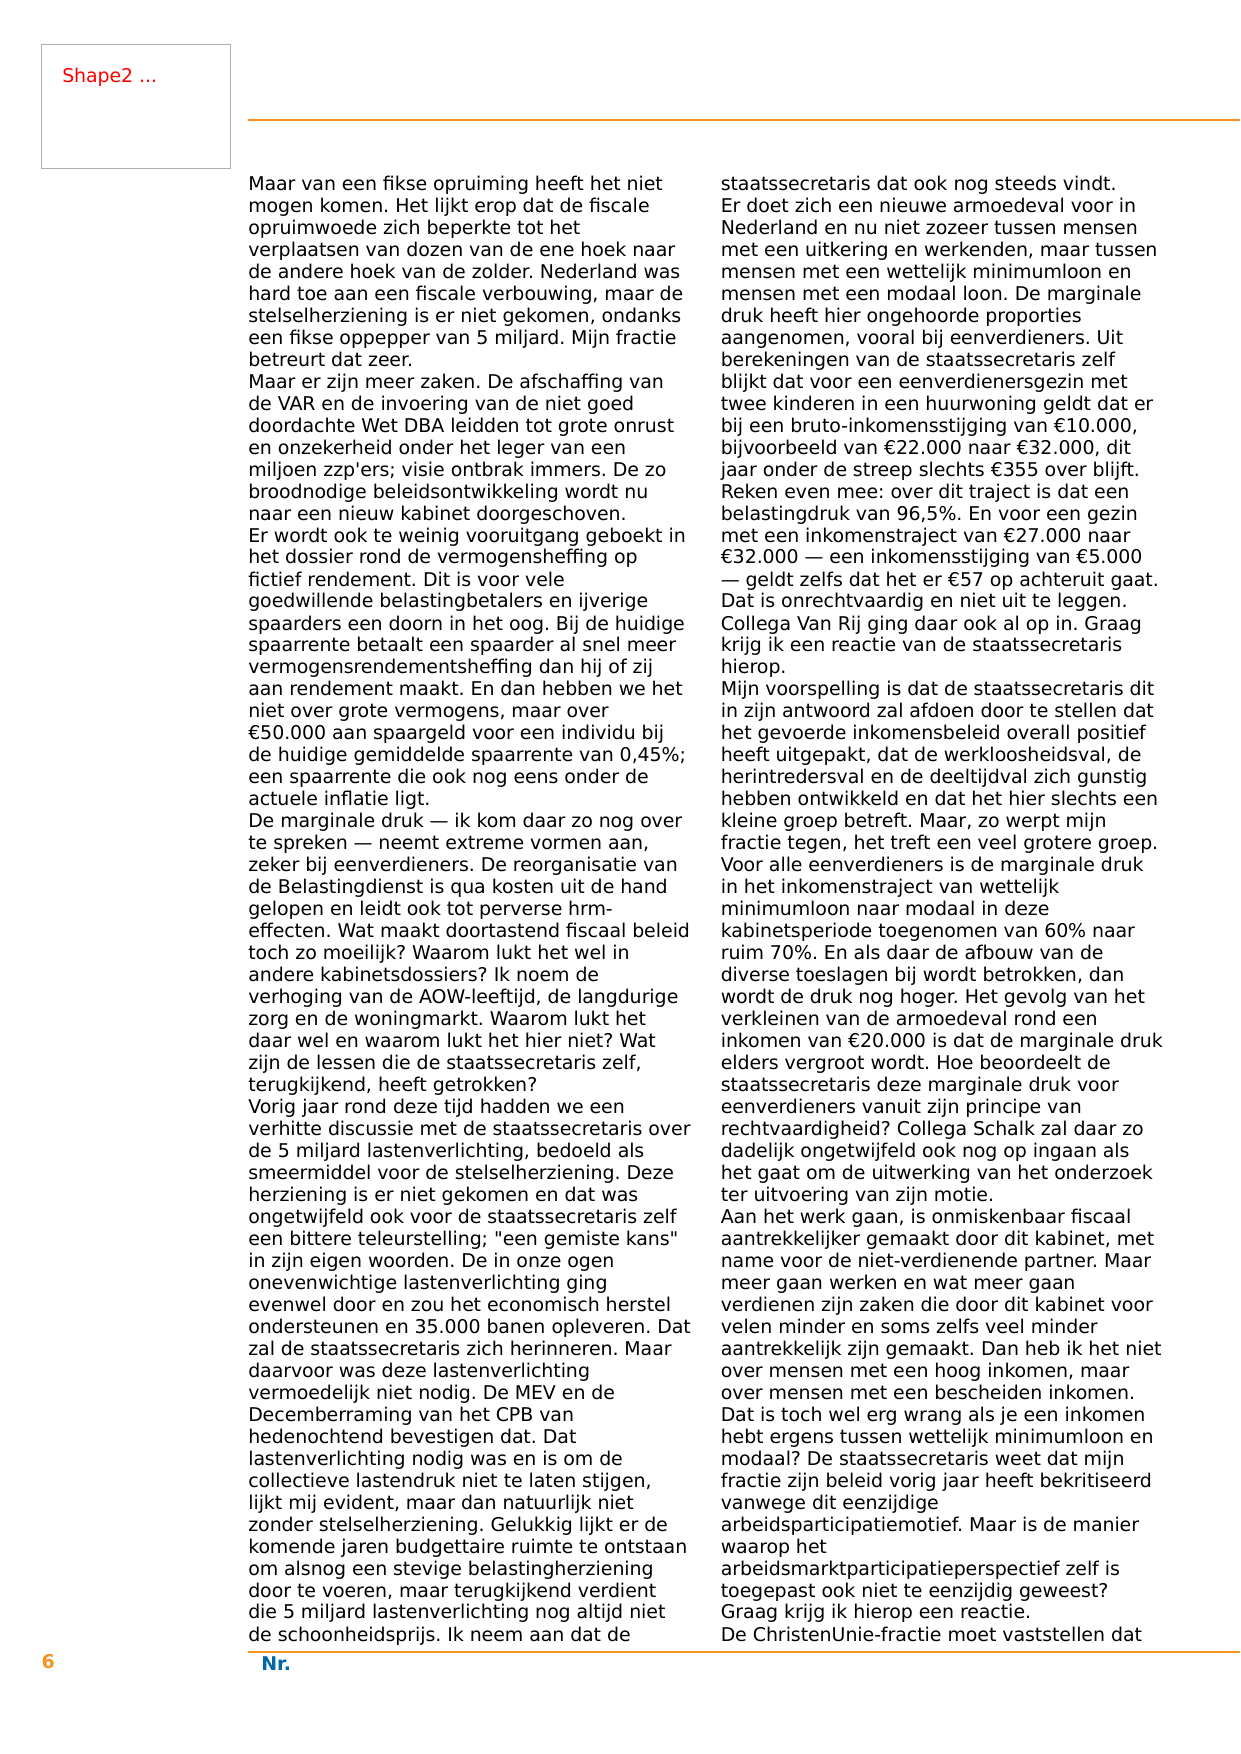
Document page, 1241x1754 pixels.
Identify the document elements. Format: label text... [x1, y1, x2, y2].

text Aan het werk gaan, is onmiskenbaar fiscaal aantrekkelijker gemaakt door dit kabinet, met name voor de niet-verdienende partner. Maar meer gaan werken en wat meer gaan verdienen zijn zaken die door dit kabinet voor velen minder en soms zelfs veel minder aantrekkelijk zijn gemaakt. Dan heb ik het niet over mensen met een hoog inkomen, maar over mensen met een bescheiden inkomen. Dat is toch wel erg wrang als je een inkomen hebt ergens tussen wettelijk minimumloon en modaal? De staatssecretaris weet dat mijn fractie zijn beleid vorig jaar heeft bekritiseerd vanwege dit eenzijdige arbeidsparticipatiemotief. Maar is de manier waarop het arbeidsmarktparticipatieperspectief zelf is toegepast ook niet te eenzijdig geweest? Graag krijg ik hierop een reactie. [721, 1206, 1163, 1623]
text Er doet zich een nieuwe armoedeval voor in Nederland en nu niet zozeer tussen mensen met een uitkering en werkenden, maar tussen mensen met een wettelijk minimumloon en mensen met een modaal loon. De marginale druk heeft hier ongehoorde proporties aangenomen, vooral bij eenverdieners. Uit berekeningen van de staatssecretaris zelf blijkt dat voor een eenverdienersgezin met twee kinderen in een huurwoning geldt dat er bij een bruto-inkomensstijging van €10.000, bijvoorbeeld van €22.000 naar €32.000, dit jaar onder de streep slechts €355 over blijft. Reken even mee: over dit traject is dat een belastingdruk van 96,5%. En voor een gezin met een inkomenstraject van €27.000 naar €32.000 — een inkomensstijging van €5.000 — geldt zelfs dat het er €57 op achteruit gaat. Dat is onrechtvaardig en niet uit te leggen. Collega Van Rij ging daar ook al op in. Graag krijg ik een reactie van de staatssecretaris hierop. [721, 195, 1163, 678]
text Mijn voorspelling is dat de staatssecretaris dit in zijn antwoord zal afdoen door te stellen dat het gevoerde inkomensbeleid overall positief heeft uitgepakt, dat de werkloosheidsval, de herintredersval en de deeltijdval zich gunstig hebben ontwikkeld en dat het hier slechts een kleine groep betreft. Maar, zo werpt mijn fractie tegen, het treft een veel grotere groep. Voor alle eenverdieners is de marginale druk in het inkomenstraject van wettelijk minimumloon naar modaal in deze kabinetsperiode toegenomen van 60% naar ruim 70%. En als daar de afbouw van de diverse toeslagen bij wordt betrokken, dan wordt de druk nog hoger. Het gevolg van het verkleinen van de armoedeval rond een inkomen van €20.000 is dat de marginale druk elders vergroot wordt. Hoe beoordeelt de staatssecretaris deze marginale druk voor eenverdieners vanuit zijn principe van rechtvaardigheid? Collega Schalk zal daar zo dadelijk ongetwijfeld ook nog op ingaan als het gaat om de uitwerking van het onderzoek ter uitvoering van zijn motie. [721, 678, 1163, 1206]
text De ChristenUnie-fractie moet vaststellen dat [721, 1623, 1163, 1645]
text staatssecretaris dat ook nog steeds vindt. [721, 173, 1163, 195]
text De marginale druk — ik kom daar zo nog over te spreken — neemt extreme vormen aan, zeker bij eenverdieners. De reorganisatie van de Belastingdienst is qua kosten uit de hand gelopen en leidt ook tot perverse hrm-effecten. Wat maakt doortastend fiscaal beleid toch zo moeilijk? Waarom lukt het wel in andere kabinetsdossiers? Ik noem de verhoging van de AOW-leeftijd, de langdurige zorg en de woningmarkt. Waarom lukt het daar wel en waarom lukt het hier niet? Wat zijn de lessen die de staatssecretaris zelf, terugkijkend, heeft getrokken? [248, 810, 691, 1096]
text Vorig jaar rond deze tijd hadden we een verhitte discussie met de staatssecretaris over de 5 miljard lastenverlichting, bedoeld als smeermiddel voor de stelselherziening. Deze herziening is er niet gekomen en dat was ongetwijfeld ook voor de staatssecretaris zelf een bittere teleurstelling; "een gemiste kans" in zijn eigen woorden. De in onze ogen onevenwichtige lastenverlichting ging evenwel door en zou het economisch herstel ondersteunen en 35.000 banen opleveren. Dat zal de staatssecretaris zich herinneren. Maar daarvoor was deze lastenverlichting vermoedelijk niet nodig. De MEV en de Decemberraming van het CPB van hedenochtend bevestigen dat. Dat lastenverlichting nodig was en is om de collectieve lastendruk niet te laten stijgen, lijkt mij evident, maar dan natuurlijk niet zonder stelselherziening. Gelukkig lijkt er de komende jaren budgettaire ruimte te ontstaan om alsnog een stevige belastingherziening door te voeren, maar terugkijkend verdient die 5 miljard lastenverlichting nog altijd niet de schoonheidsprijs. Ik neem aan dat de [248, 1096, 691, 1645]
text Maar er zijn meer zaken. De afschaffing van de VAR en de invoering van de niet goed doordachte Wet DBA leidden tot grote onrust en onzekerheid onder het leger van een miljoen zzp'ers; visie ontbrak immers. De zo broodnodige beleidsontwikkeling wordt nu naar een nieuw kabinet doorgeschoven. [248, 371, 691, 524]
text Er wordt ook te weinig vooruitgang geboekt in het dossier rond de vermogensheffing op fictief rendement. Dit is voor vele goedwillende belastingbetalers en ijverige spaarders een doorn in het oog. Bij de huidige spaarrente betaalt een spaarder al snel meer vermogensrendementsheffing dan hij of zij aan rendement maakt. En dan hebben we het niet over grote vermogens, maar over €50.000 aan spaargeld voor een individu bij de huidige gemiddelde spaarrente van 0,45%; een spaarrente die ook nog eens onder de actuele inflatie ligt. [248, 524, 691, 810]
text Maar van een fikse opruiming heeft het niet mogen komen. Het lijkt erop dat de fiscale opruimwoede zich beperkte tot het verplaatsen van dozen van de ene hoek naar de andere hoek van de zolder. Nederland was hard toe aan een fiscale verbouwing, maar de stelselherziening is er niet gekomen, ondanks een fikse oppepper van 5 miljard. Mijn fractie betreurt dat zeer. [248, 173, 691, 371]
